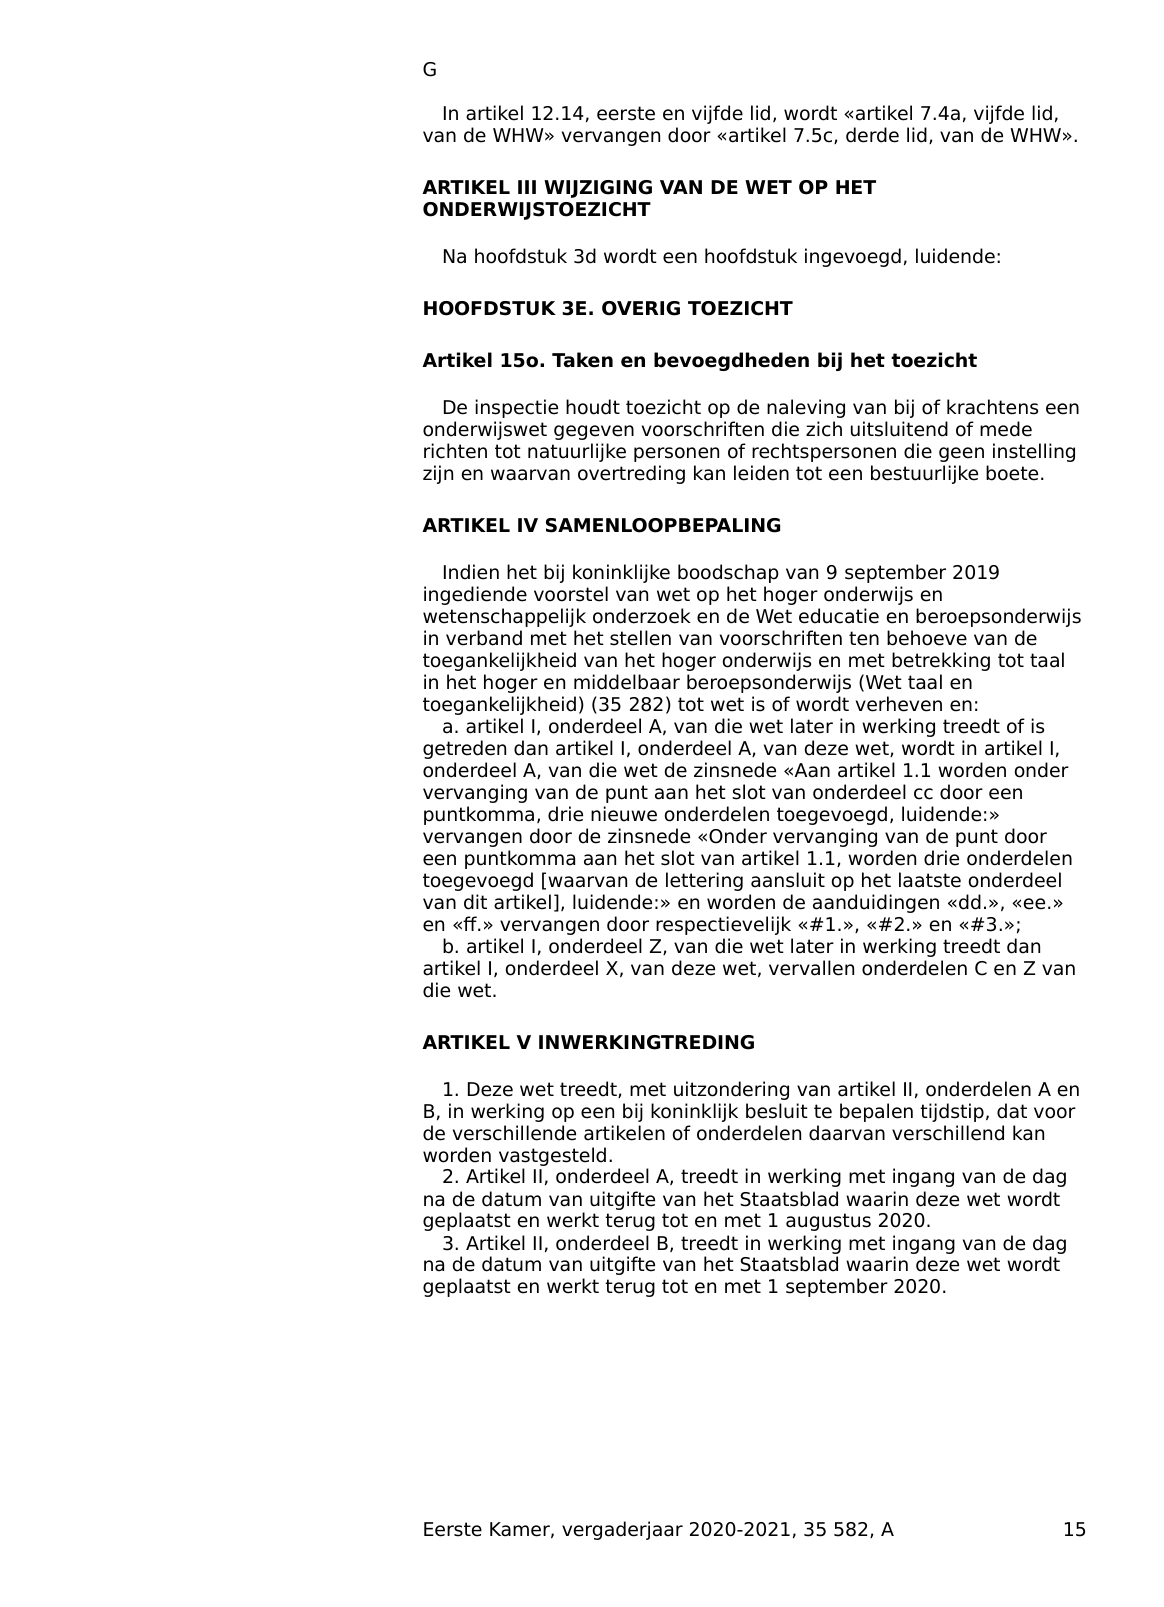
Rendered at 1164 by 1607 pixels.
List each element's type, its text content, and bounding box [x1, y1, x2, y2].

subtitle ARTIKEL V INWERKINGTREDING [422, 1032, 1087, 1053]
text a. artikel I, onderdeel A, van die wet later in werking treedt of is getreden dan artikel I, onderdeel A, van deze wet, wordt in artikel I, onderdeel A, van die wet de zinsnede «Aan artikel 1.1 worden onder vervanging van de punt aan het slot van onderdeel cc door een puntkomma, drie nieuwe onderdelen toegevoegd, luidende:» vervangen door de zinsnede «Onder vervanging van de punt door een puntkomma aan het slot van artikel 1.1, worden drie onderdelen toegevoegd [waarvan de lettering aansluit op het laatste onderdeel van dit artikel], luidende:» en worden de aanduidingen «dd.», «ee.» en «ff.» vervangen door respectievelijk «#1.», «#2.» en «#3.»; [422, 716, 1087, 936]
text b. artikel I, onderdeel Z, van die wet later in werking treedt dan artikel I, onderdeel X, van deze wet, vervallen onderdelen C en Z van die wet. [422, 936, 1087, 1002]
text 2. Artikel II, onderdeel A, treedt in werking met ingang van de dag na de datum van uitgifte van het Staatsblad waarin deze wet wordt geplaatst en werkt terug tot en met 1 augustus 2020. [422, 1166, 1087, 1232]
text G [422, 59, 1087, 81]
text 1. Deze wet treedt, met uitzondering van artikel II, onderdelen A en B, in werking op een bij koninklijk besluit te bepalen tijdstip, dat voor de verschillende artikelen of onderdelen daarvan verschillend kan worden vastgesteld. [422, 1078, 1087, 1166]
subtitle ARTIKEL IV SAMENLOOPBEPALING [422, 515, 1087, 537]
text Na hoofdstuk 3d wordt een hoofdstuk ingevoegd, luidende: [422, 246, 1087, 268]
text In artikel 12.14, eerste en vijfde lid, wordt «artikel 7.4a, vijfde lid, van de WHW» vervangen door «artikel 7.5c, derde lid, van de WHW». [422, 103, 1087, 147]
text 3. Artikel II, onderdeel B, treedt in werking met ingang van de dag na de datum van uitgifte van het Staatsblad waarin deze wet wordt geplaatst en werkt terug tot en met 1 september 2020. [422, 1232, 1087, 1298]
text Indien het bij koninklijke boodschap van 9 september 2019 ingediende voorstel van wet op het hoger onderwijs en wetenschappelijk onderzoek en de Wet educatie en beroepsonderwijs in verband met het stellen van voorschriften ten behoeve van de toegankelijkheid van het hoger onderwijs en met betrekking tot taal in het hoger en middelbaar beroepsonderwijs (Wet taal en toegankelijkheid) (35 282) tot wet is of wordt verheven en: [422, 562, 1087, 716]
subtitle Artikel 15o. Taken en bevoegdheden bij het toezicht [422, 350, 1087, 372]
subtitle HOOFDSTUK 3E. OVERIG TOEZICHT [422, 298, 1087, 320]
subtitle ARTIKEL III WIJZIGING VAN DE WET OP HET ONDERWIJSTOEZICHT [422, 177, 1087, 221]
text De inspectie houdt toezicht op de naleving van bij of krachtens een onderwijswet gegeven voorschriften die zich uitsluitend of mede richten tot natuurlijke personen of rechtspersonen die geen instelling zijn en waarvan overtreding kan leiden tot een bestuurlijke boete. [422, 397, 1087, 485]
